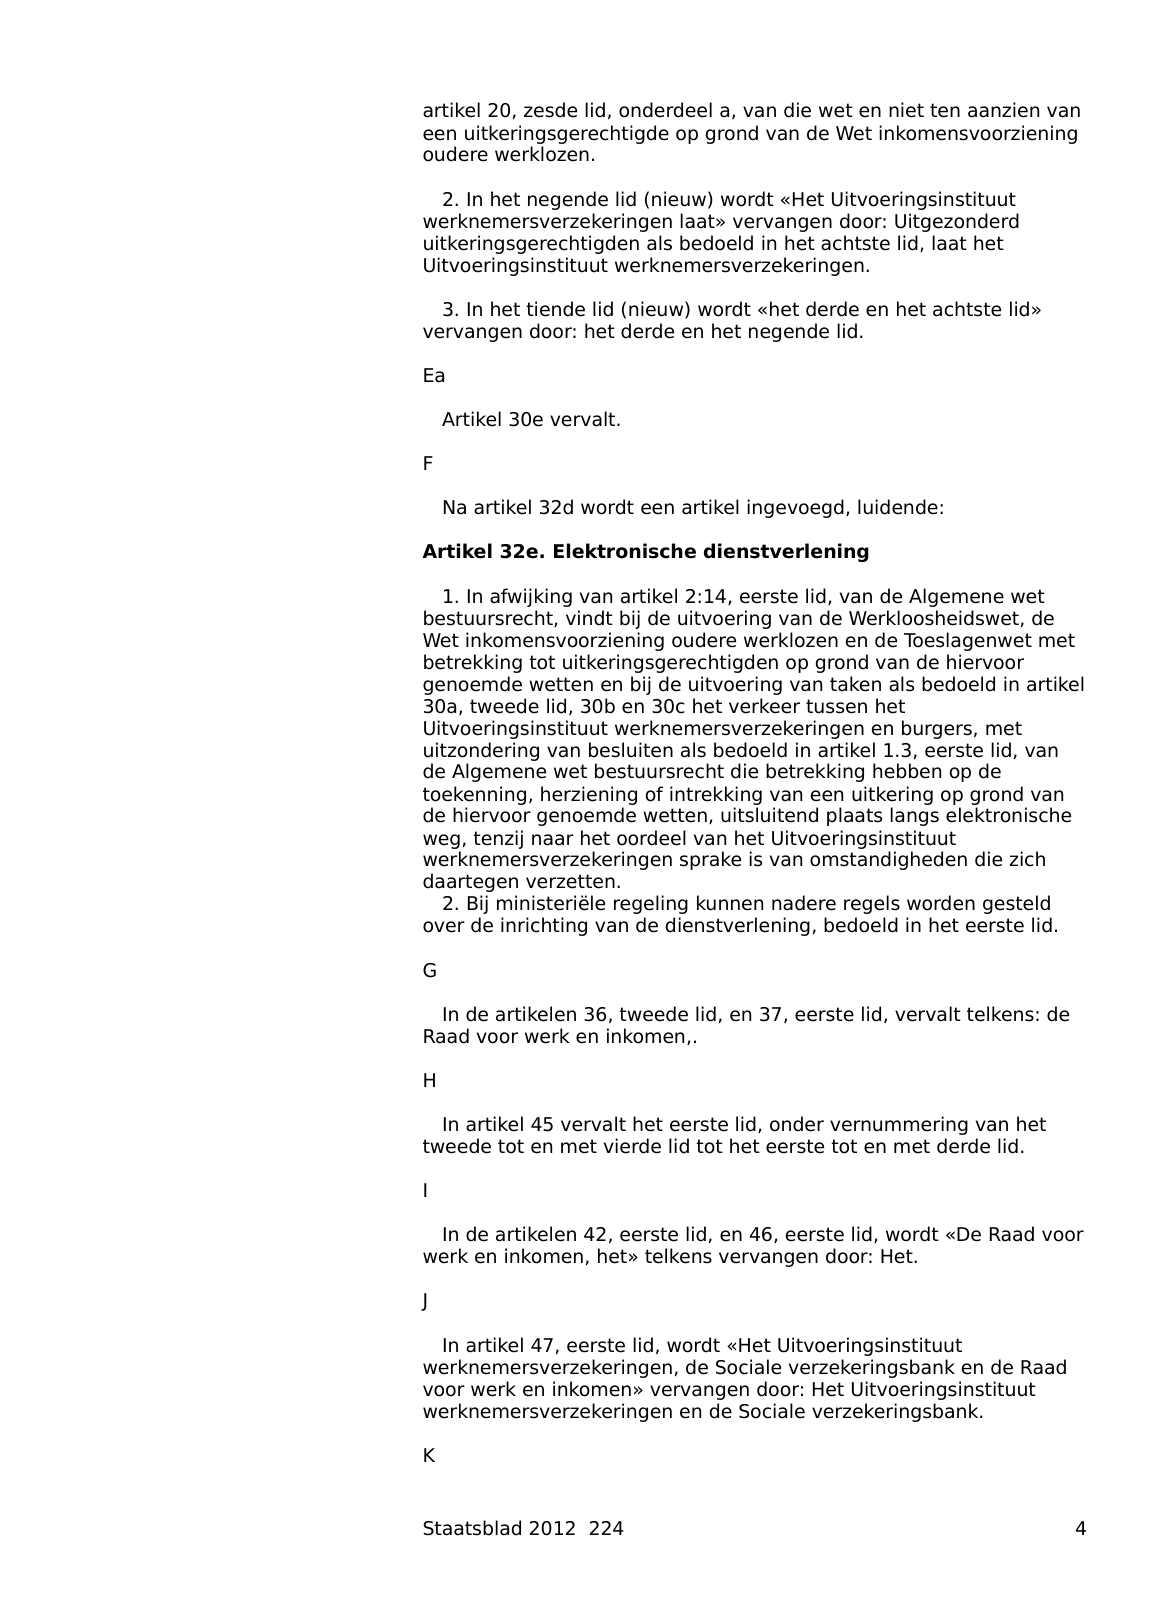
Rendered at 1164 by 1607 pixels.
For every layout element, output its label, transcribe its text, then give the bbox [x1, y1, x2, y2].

text I [422, 1180, 1087, 1202]
text 1. In afwijking van artikel 2:14, eerste lid, van de Algemene wet bestuursrecht, vindt bij de uitvoering van de Werkloosheidswet, de Wet inkomensvoorziening oudere werklozen en de Toeslagenwet met betrekking tot uitkeringsgerechtigden op grond van de hiervoor genoemde wetten en bij de uitvoering van taken als bedoeld in artikel 30a, tweede lid, 30b en 30c het verkeer tussen het Uitvoeringsinstituut werknemersverzekeringen en burgers, met uitzondering van besluiten als bedoeld in artikel 1.3, eerste lid, van de Algemene wet bestuursrecht die betrekking hebben op de toekenning, herziening of intrekking van een uitkering op grond van de hiervoor genoemde wetten, uitsluitend plaats langs elektronische weg, tenzij naar het oordeel van het Uitvoeringsinstituut werknemersverzekeringen sprake is van omstandigheden die zich daartegen verzetten. [422, 586, 1087, 893]
text G [422, 959, 1087, 981]
text K [422, 1445, 1087, 1467]
text Artikel 30e vervalt. [422, 409, 1087, 431]
text J [422, 1290, 1087, 1312]
text 2. Bij ministeriële regeling kunnen nadere regels worden gesteld over de inrichting van de dienstverlening, bedoeld in het eerste lid. [422, 893, 1087, 937]
text Ea [422, 365, 1087, 387]
text In artikel 45 vervalt het eerste lid, onder vernummering van het tweede tot en met vierde lid tot het eerste tot en met derde lid. [422, 1114, 1087, 1158]
text H [422, 1070, 1087, 1092]
text F [422, 453, 1087, 475]
text 2. In het negende lid (nieuw) wordt «Het Uitvoeringsinstituut werknemersverzekeringen laat» vervangen door: Uitgezonderd uitkeringsgerechtigden als bedoeld in het achtste lid, laat het Uitvoeringsinstituut werknemersverzekeringen. [422, 188, 1087, 276]
text 3. In het tiende lid (nieuw) wordt «het derde en het achtste lid» vervangen door: het derde en het negende lid. [422, 299, 1087, 343]
subtitle Artikel 32e. Elektronische dienstverlening [422, 541, 1087, 563]
text In de artikelen 42, eerste lid, en 46, eerste lid, wordt «De Raad voor werk en inkomen, het» telkens vervangen door: Het. [422, 1224, 1087, 1268]
text Na artikel 32d wordt een artikel ingevoegd, luidende: [422, 497, 1087, 519]
text In artikel 47, eerste lid, wordt «Het Uitvoeringsinstituut werknemersverzekeringen, de Sociale verzekeringsbank en de Raad voor werk en inkomen» vervangen door: Het Uitvoeringsinstituut werknemersverzekeringen en de Sociale verzekeringsbank. [422, 1334, 1087, 1422]
text In de artikelen 36, tweede lid, en 37, eerste lid, vervalt telkens: de Raad voor werk en inkomen,. [422, 1004, 1087, 1048]
text artikel 20, zesde lid, onderdeel a, van die wet en niet ten aanzien van een uitkeringsgerechtigde op grond van de Wet inkomensvoorziening oudere werklozen. [422, 100, 1087, 166]
